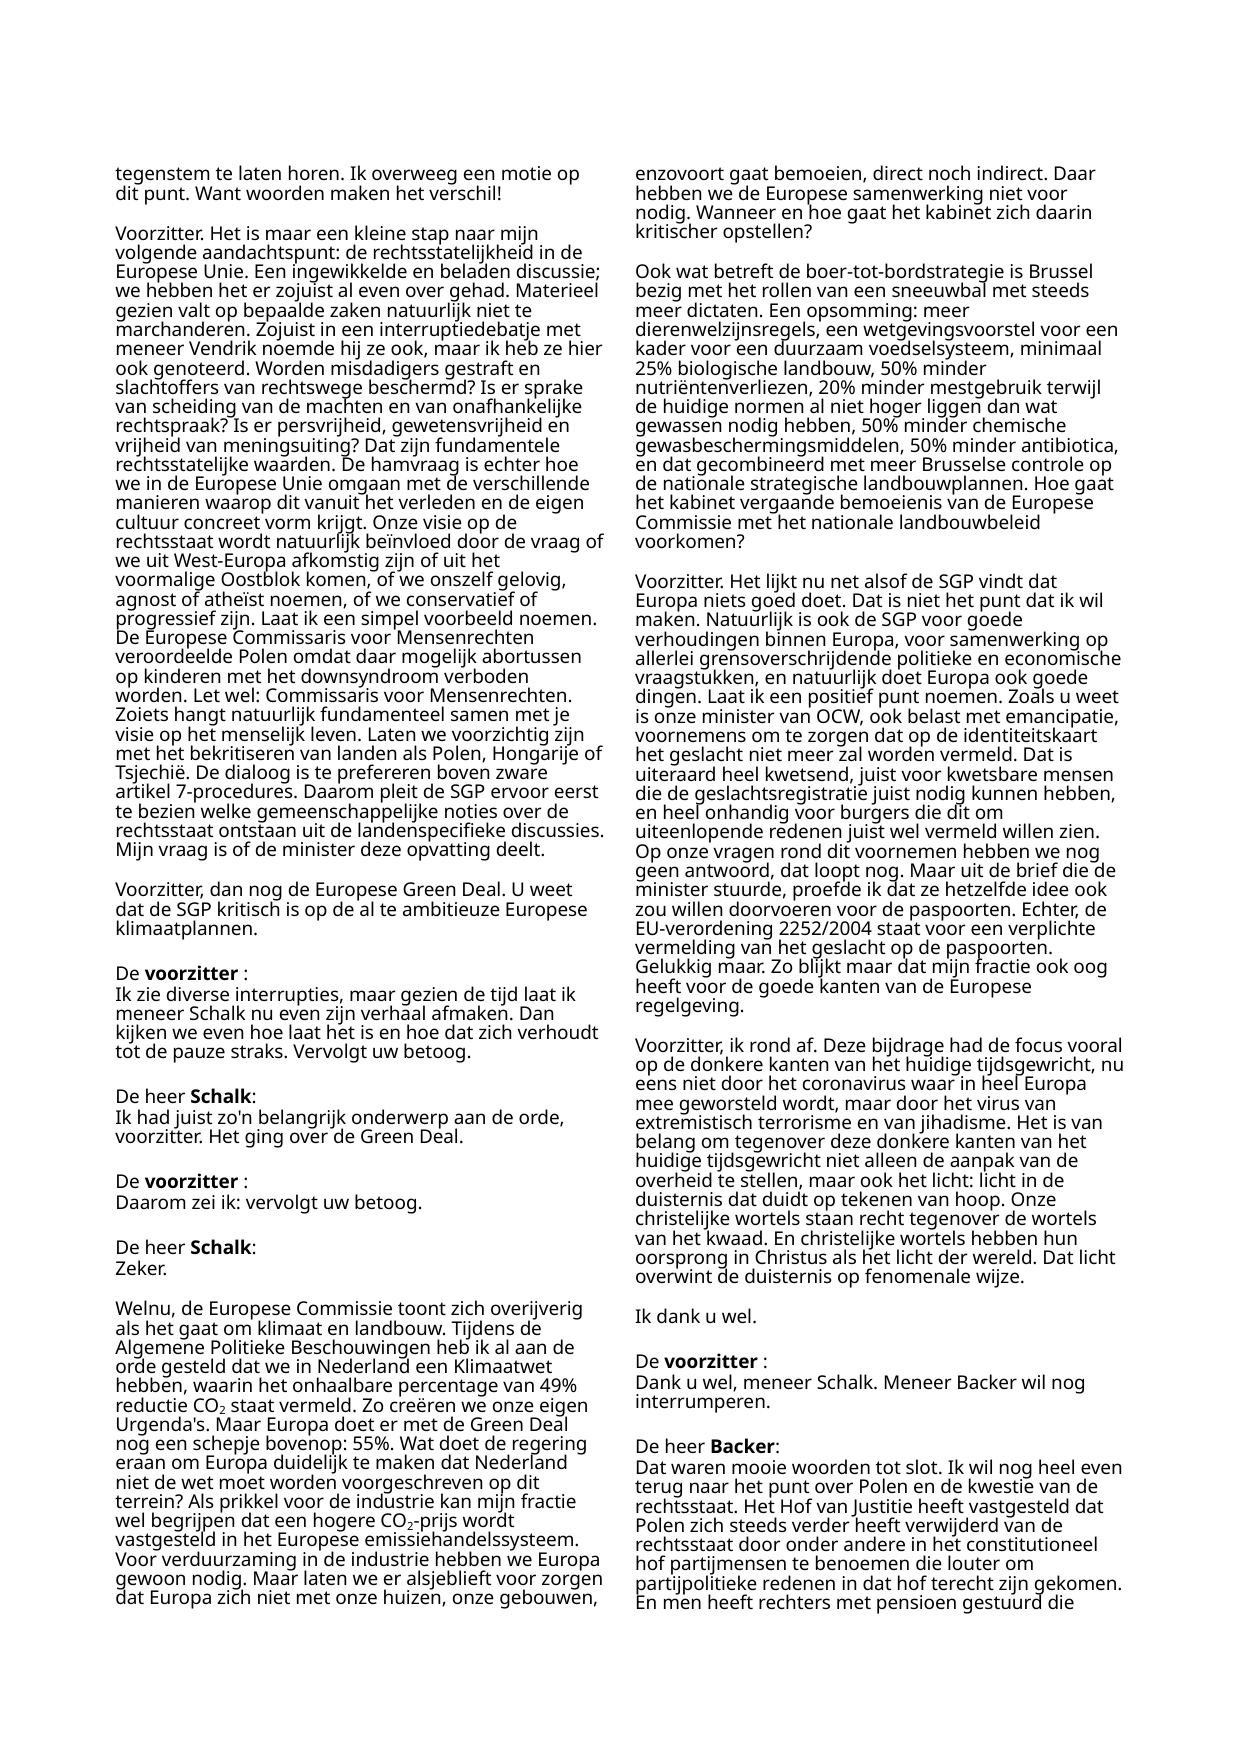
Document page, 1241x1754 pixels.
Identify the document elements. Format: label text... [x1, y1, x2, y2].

text De heer Backer: [635, 1433, 1125, 1459]
text De heer Schalk: [115, 1234, 605, 1260]
text Ik had juist zo'n belangrijk onderwerp aan de orde, voorzitter. Het ging over de Green Deal. [115, 1109, 605, 1148]
text Zeker. [115, 1260, 605, 1279]
text Ik dank u wel. [635, 1308, 1125, 1327]
text Ik zie diverse interrupties, maar gezien de tijd laat ik meneer Schalk nu even zijn verhaal afmaken. Dan kijken we even hoe laat het is en hoe dat zich verhoudt tot de pauze straks. Vervolgt uw betoog. [115, 986, 605, 1063]
text De heer Schalk: [115, 1083, 605, 1109]
text Voorzitter. Het is maar een kleine stap naar mijn volgende aandachtspunt: de rechtsstatelijkheid in de Europese Unie. Een ingewikkelde en beladen discussie; we hebben het er zojuist al even over gehad. Materieel gezien valt op bepaalde zaken natuurlijk niet te marchanderen. Zojuist in een interruptiedebatje met meneer Vendrik noemde hij ze ook, maar ik heb ze hier ook genoteerd. Worden misdadigers gestraft en slachtoffers van rechtswege beschermd? Is er sprake van scheiding van de machten en van onafhankelijke rechtspraak? Is er persvrijheid, gewetensvrijheid en vrijheid van meningsuiting? Dat zijn fundamentele rechtsstatelijke waarden. De hamvraag is echter hoe we in de Europese Unie omgaan met de verschillende manieren waarop dit vanuit het verleden en de eigen cultuur concreet vorm krijgt. Onze visie op de rechtsstaat wordt natuurlijk beïnvloed door de vraag of we uit West-Europa afkomstig zijn of uit het voormalige Oostblok komen, of we onszelf gelovig, agnost of atheïst noemen, of we conservatief of progressief zijn. Laat ik een simpel voorbeeld noemen. De Europese Commissaris voor Mensenrechten veroordeelde Polen omdat daar mogelijk abortussen op kinderen met het downsyndroom verboden worden. Let wel: Commissaris voor Mensenrechten. Zoiets hangt natuurlijk fundamenteel samen met je visie op het menselijk leven. Laten we voorzichtig zijn met het bekritiseren van landen als Polen, Hongarije of Tsjechië. De dialoog is te prefereren boven zware artikel 7-procedures. Daarom pleit de SGP ervoor eerst te bezien welke gemeenschappelijke noties over de rechtsstaat ontstaan uit de landenspecifieke discussies. Mijn vraag is of de minister deze opvatting deelt. [115, 224, 605, 861]
text De voorzitter : [115, 960, 605, 986]
text enzovoort gaat bemoeien, direct noch indirect. Daar hebben we de Europese samenwerking niet voor nodig. Wanneer en hoe gaat het kabinet zich daarin kritischer opstellen? [635, 165, 1125, 242]
text Dank u wel, meneer Schalk. Meneer Backer wil nog interrumperen. [635, 1374, 1125, 1412]
text Welnu, de Europese Commissie toont zich overijverig als het gaat om klimaat en landbouw. Tijdens de Algemene Politieke Beschouwingen heb ik al aan de orde gesteld dat we in Nederland een Klimaatwet hebben, waarin het onhaalbare percentage van 49% reductie CO2 staat vermeld. Zo creëren we onze eigen Urgenda's. Maar Europa doet er met de Green Deal nog een schepje bovenop: 55%. Wat doet de regering eraan om Europa duidelijk te maken dat Nederland niet de wet moet worden voorgeschreven op dit terrein? Als prikkel voor de industrie kan mijn fractie wel begrijpen dat een hogere CO2-prijs wordt vastgesteld in het Europese emissiehandelssysteem. Voor verduurzaming in de industrie hebben we Europa gewoon nodig. Maar laten we er alsjeblieft voor zorgen dat Europa zich niet met onze huizen, onze gebouwen, [115, 1300, 605, 1608]
text Voorzitter, dan nog de Europese Green Deal. U weet dat de SGP kritisch is op de al te ambitieuze Europese klimaatplannen. [115, 881, 605, 939]
text tegenstem te laten horen. Ik overweeg een motie op dit punt. Want woorden maken het verschil! [115, 165, 605, 204]
text Voorzitter. Het lijkt nu net alsof de SGP vindt dat Europa niets goed doet. Dat is niet het punt dat ik wil maken. Natuurlijk is ook de SGP voor goede verhoudingen binnen Europa, voor samenwerking op allerlei grensoverschrijdende politieke en economische vraagstukken, en natuurlijk doet Europa ook goede dingen. Laat ik een positief punt noemen. Zoals u weet is onze minister van OCW, ook belast met emancipatie, voornemens om te zorgen dat op de identiteitskaart het geslacht niet meer zal worden vermeld. Dat is uiteraard heel kwetsend, juist voor kwetsbare mensen die de geslachtsregistratie juist nodig kunnen hebben, en heel onhandig voor burgers die dit om uiteenlopende redenen juist wel vermeld willen zien. Op onze vragen rond dit voornemen hebben we nog geen antwoord, dat loopt nog. Maar uit de brief die de minister stuurde, proefde ik dat ze hetzelfde idee ook zou willen doorvoeren voor de paspoorten. Echter, de EU-verordening 2252/2004 staat voor een verplichte vermelding van het geslacht op de paspoorten. Gelukkig maar. Zo blijkt maar dat mijn fractie ook oog heeft voor de goede kanten van de Europese regelgeving. [635, 573, 1125, 1016]
text Daarom zei ik: vervolgt uw betoog. [115, 1194, 605, 1214]
text De voorzitter : [115, 1169, 605, 1194]
text De voorzitter : [635, 1348, 1125, 1374]
text Dat waren mooie woorden tot slot. Ik wil nog heel even terug naar het punt over Polen en de kwestie van de rechtsstaat. Het Hof van Justitie heeft vastgesteld dat Polen zich steeds verder heeft verwijderd van de rechtsstaat door onder andere in het constitutioneel hof partijmensen te benoemen die louter om partijpolitieke redenen in dat hof terecht zijn gekomen. En men heeft rechters met pensioen gestuurd die [635, 1459, 1125, 1613]
text Ook wat betreft de boer-tot-bordstrategie is Brussel bezig met het rollen van een sneeuwbal met steeds meer dictaten. Een opsomming: meer dierenwelzijnsregels, een wetgevingsvoorstel voor een kader voor een duurzaam voedselsysteem, minimaal 25% biologische landbouw, 50% minder nutriëntenverliezen, 20% minder mestgebruik terwijl de huidige normen al niet hoger liggen dan wat gewassen nodig hebben, 50% minder chemische gewasbeschermingsmiddelen, 50% minder antibiotica, en dat gecombineerd met meer Brusselse controle op de nationale strategische landbouwplannen. Hoe gaat het kabinet vergaande bemoeienis van de Europese Commissie met het nationale landbouwbeleid voorkomen? [635, 263, 1125, 552]
text Voorzitter, ik rond af. Deze bijdrage had de focus vooral op de donkere kanten van het huidige tijdsgewricht, nu eens niet door het coronavirus waar in heel Europa mee geworsteld wordt, maar door het virus van extremistisch terrorisme en van jihadisme. Het is van belang om tegenover deze donkere kanten van het huidige tijdsgewricht niet alleen de aanpak van de overheid te stellen, maar ook het licht: licht in de duisternis dat duidt op tekenen van hoop. Onze christelijke wortels staan recht tegenover de wortels van het kwaad. En christelijke wortels hebben hun oorsprong in Christus als het licht der wereld. Dat licht overwint de duisternis op fenomenale wijze. [635, 1037, 1125, 1287]
